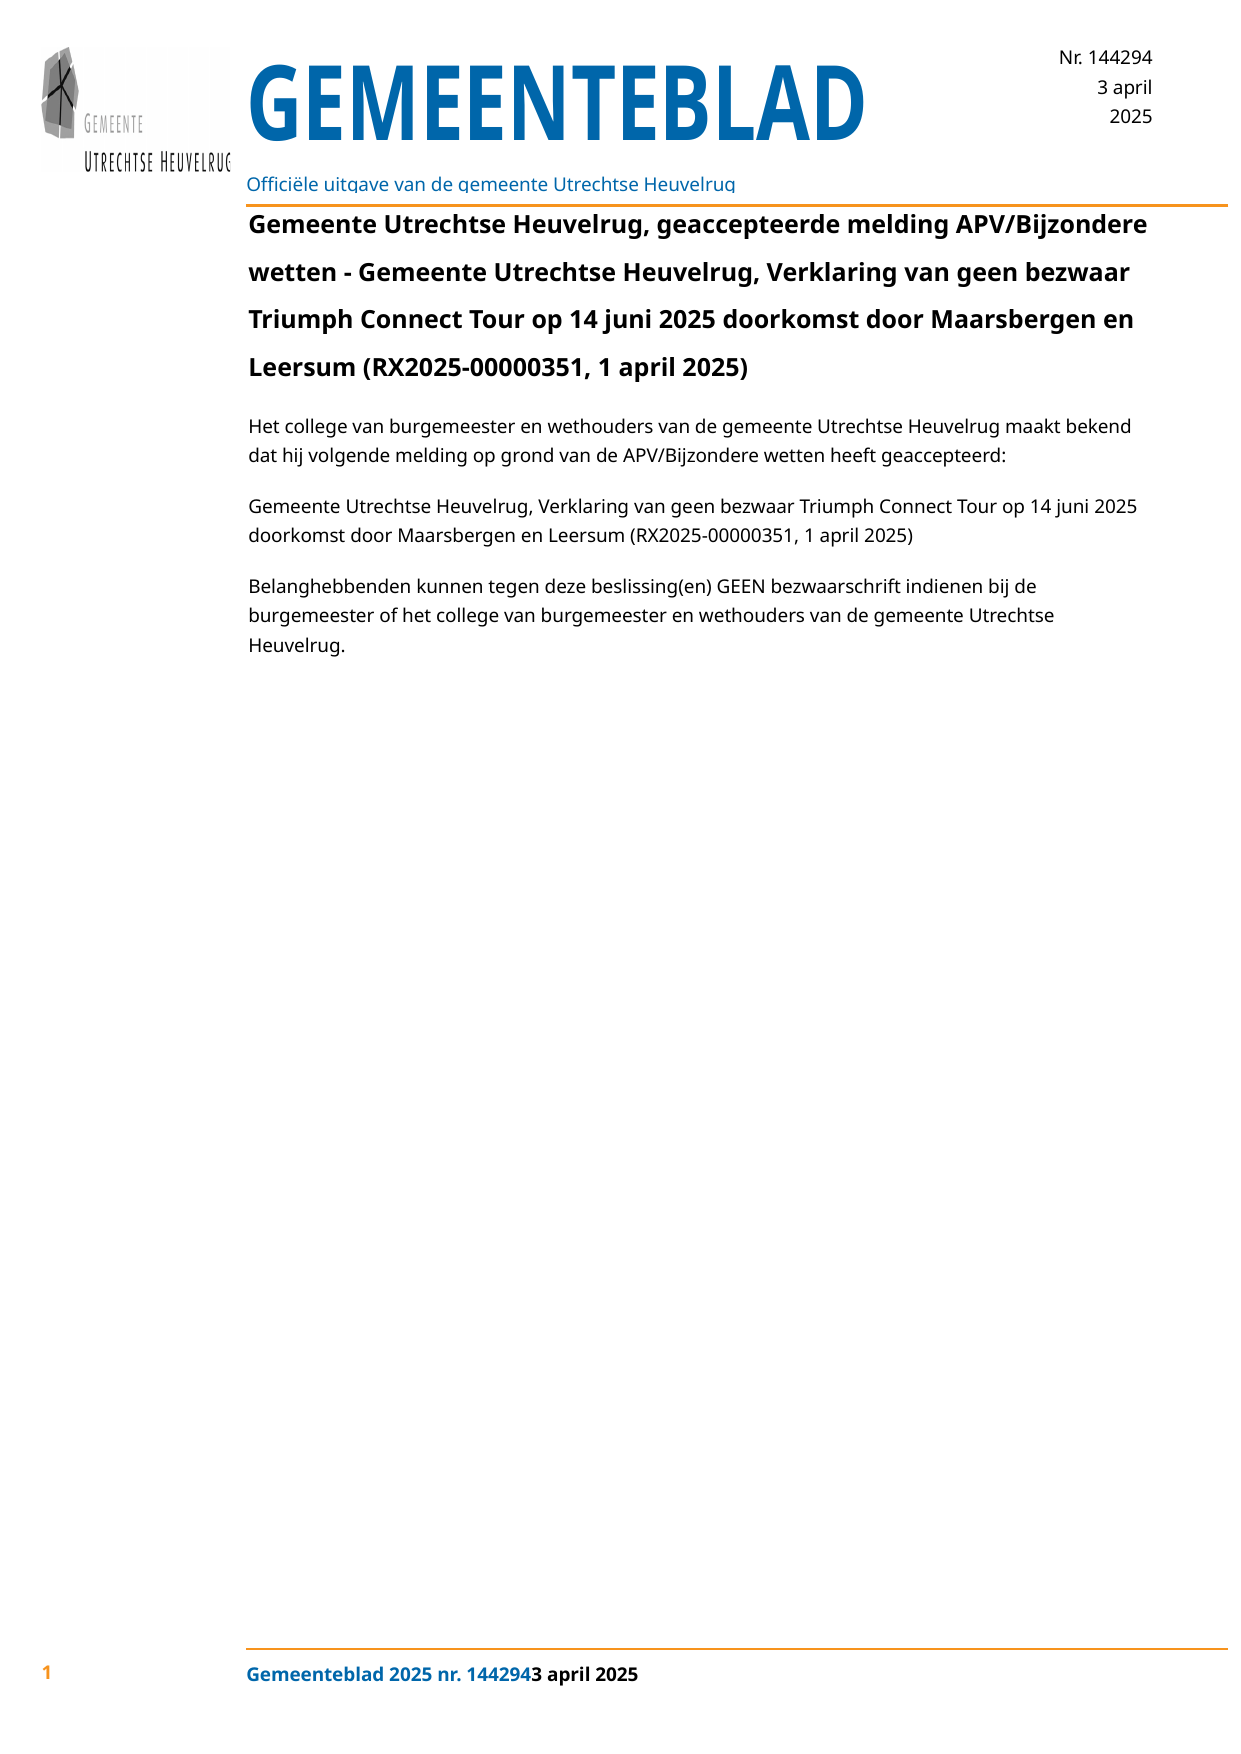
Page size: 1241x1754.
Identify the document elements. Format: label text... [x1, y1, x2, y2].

text Het college van burgemeester en wethouders van de gemeente Utrechtse Heuvelrug maakt bekend dat hij volgende melding op grond van de APV/Bijzondere wetten heeft geaccepteerd: [248, 413, 1152, 468]
text Gemeente Utrechtse Heuvelrug, Verklaring van geen bezwaar Triumph Connect Tour op 14 juni 2025 doorkomst door Maarsbergen en Leersum (RX2025-00000351, 1 april 2025) [248, 493, 1152, 548]
text Gemeente Utrechtse Heuvelrug, geaccepteerde melding APV/Bijzondere wetten - Gemeente Utrechtse Heuvelrug, Verklaring van geen bezwaar Triumph Connect Tour op 14 juni 2025 doorkomst door Maarsbergen en Leersum (RX2025-00000351, 1 april 2025) [248, 207, 1152, 384]
picture [41, 47, 231, 172]
text Belanghebbenden kunnen tegen deze beslissing(en) GEEN bezwaarschrift indienen bij de burgemeester of het college van burgemeester en wethouders van de gemeente Utrechtse Heuvelrug. [248, 573, 1152, 658]
